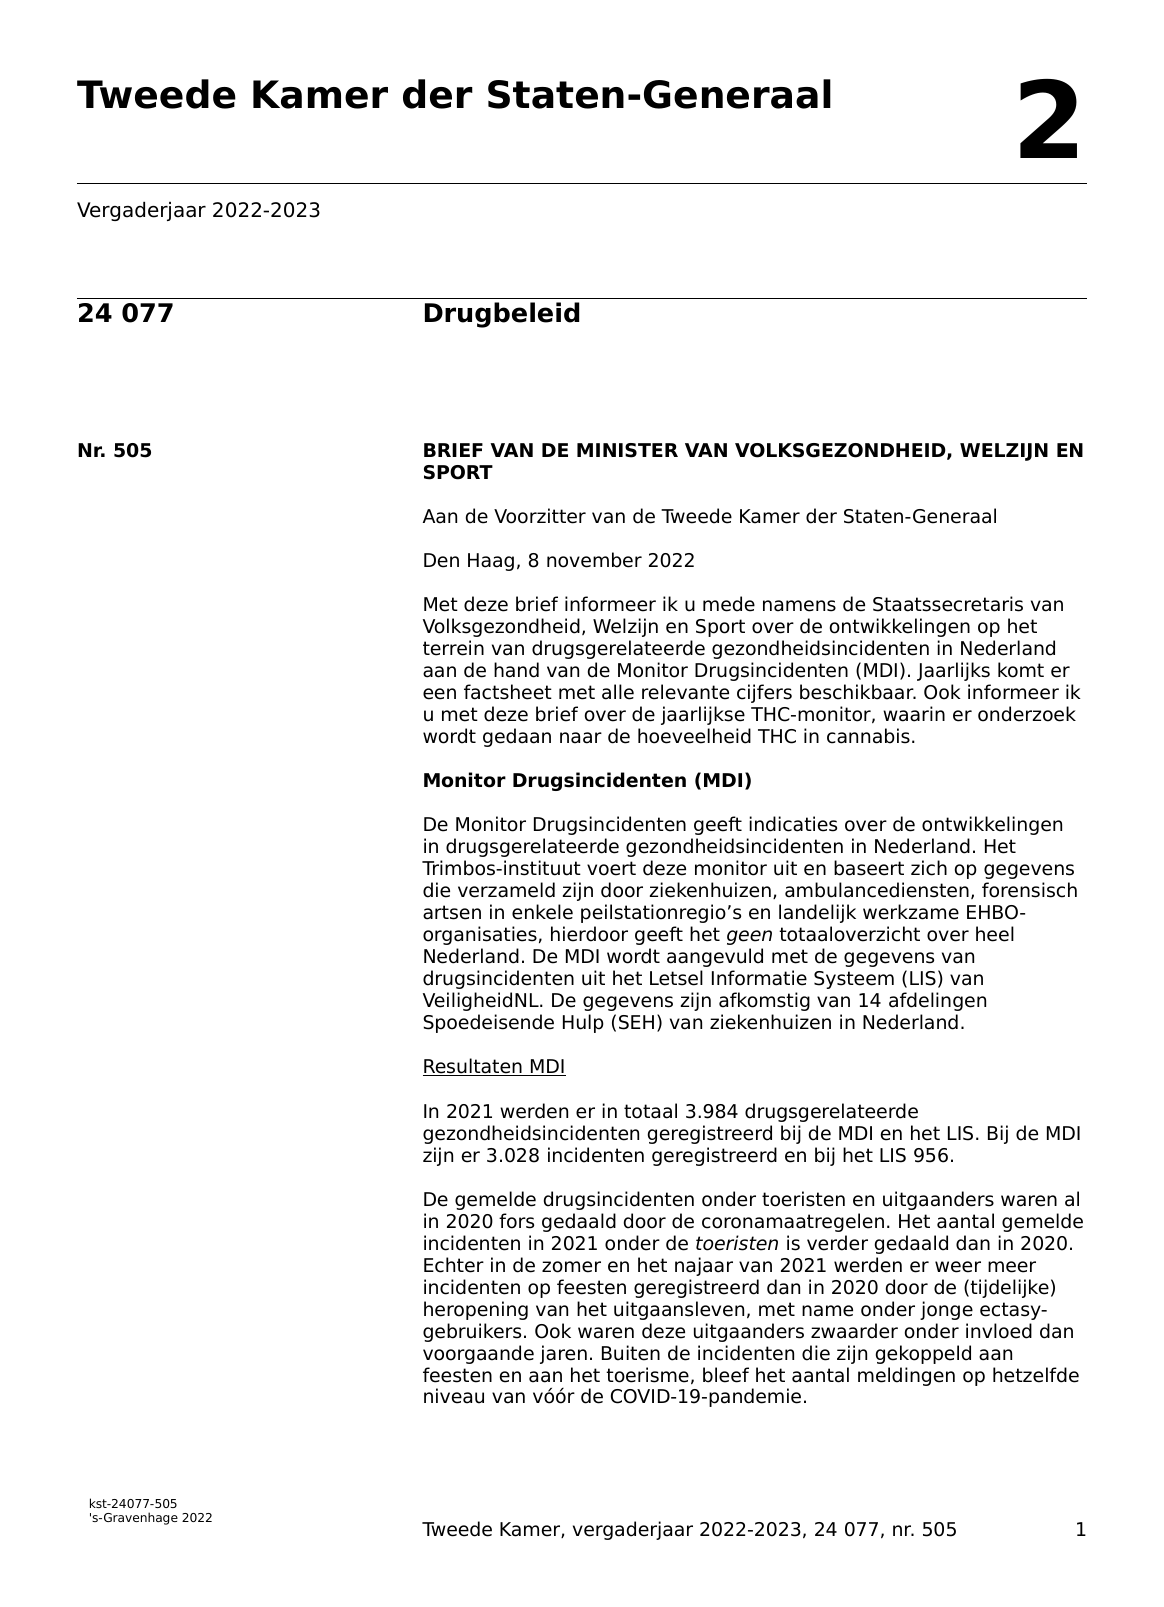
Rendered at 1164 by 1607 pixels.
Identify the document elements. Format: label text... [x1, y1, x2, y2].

table_header Tweede Kamer der Staten-Generaal [77, 59, 886, 183]
subtitle 24 077 Drugbeleid [77, 299, 1087, 329]
text De gemelde drugsincidenten onder toeristen en uitgaanders waren al in 2020 fors gedaald door de coronamaatregelen. Het aantal gemelde incidenten in 2021 onder de toeristen is verder gedaald dan in 2020. Echter in de zomer en het najaar van 2021 werden er weer meer incidenten op feesten geregistreerd dan in 2020 door de (tijdelijke) heropening van het uitgaansleven, met name onder jonge ectasy-gebruikers. Ook waren deze uitgaanders zwaarder onder invloed dan voorgaande jaren. Buiten de incidenten die zijn gekoppeld aan feesten en aan het toerisme, bleef het aantal meldingen op hetzelfde niveau van vóór de COVID-19-pandemie. [422, 1189, 1087, 1408]
table_header 2 [886, 59, 1087, 183]
text kst-24077-505 [88, 1497, 323, 1511]
text 's-Gravenhage 2022 [88, 1511, 323, 1525]
subtitle Monitor Drugsincidenten (MDI) [422, 770, 1087, 792]
table_cell Vergaderjaar 2022-2023 [77, 184, 1087, 298]
text Aan de Voorzitter van de Tweede Kamer der Staten-Generaal [422, 506, 1087, 528]
text Den Haag, 8 november 2022 [422, 550, 1087, 572]
text De Monitor Drugsincidenten geeft indicaties over de ontwikkelingen in drugsgerelateerde gezondheidsincidenten in Nederland. Het Trimbos-instituut voert deze monitor uit en baseert zich op gegevens die verzameld zijn door ziekenhuizen, ambulancediensten, forensisch artsen in enkele peilstationregio’s en landelijk werkzame EHBO-organisaties, hierdoor geeft het geen totaaloverzicht over heel Nederland. De MDI wordt aangevuld met de gegevens van drugsincidenten uit het Letsel Informatie Systeem (LIS) van VeiligheidNL. De gegevens zijn afkomstig van 14 afdelingen Spoedeisende Hulp (SEH) van ziekenhuizen in Nederland. [422, 814, 1087, 1034]
subtitle Nr. 505 BRIEF VAN DE MINISTER VAN VOLKSGEZONDHEID, WELZIJN EN SPORT [77, 440, 1087, 484]
text Met deze brief informeer ik u mede namens de Staatssecretaris van Volksgezondheid, Welzijn en Sport over de ontwikkelingen op het terrein van drugsgerelateerde gezondheidsincidenten in Nederland aan de hand van de Monitor Drugsincidenten (MDI). Jaarlijks komt er een factsheet met alle relevante cijfers beschikbaar. Ook informeer ik u met deze brief over de jaarlijkse THC-monitor, waarin er onderzoek wordt gedaan naar de hoeveelheid THC in cannabis. [422, 594, 1087, 748]
subtitle Resultaten MDI [422, 1056, 1087, 1078]
text In 2021 werden er in totaal 3.984 drugsgerelateerde gezondheidsincidenten geregistreerd bij de MDI en het LIS. Bij de MDI zijn er 3.028 incidenten geregistreerd en bij het LIS 956. [422, 1101, 1087, 1166]
